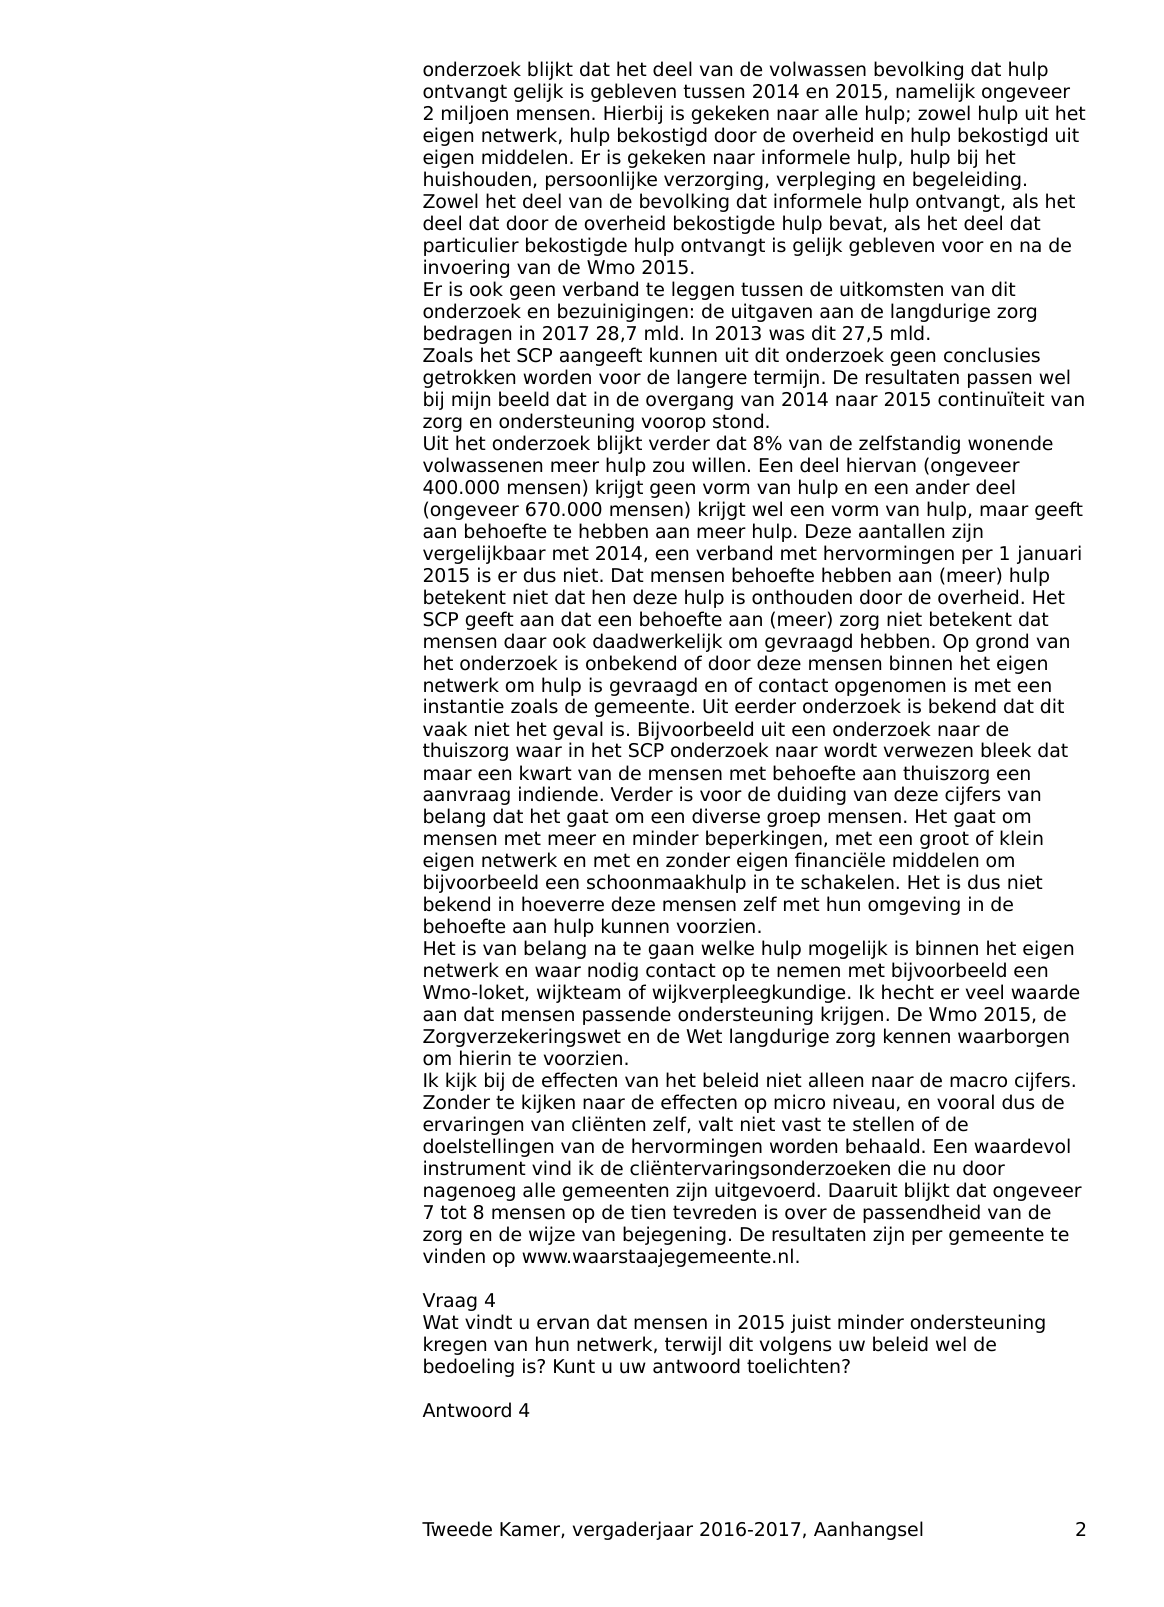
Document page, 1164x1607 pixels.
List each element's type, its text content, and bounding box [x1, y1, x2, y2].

text onderzoek blijkt dat het deel van de volwassen bevolking dat hulp ontvangt gelijk is gebleven tussen 2014 en 2015, namelijk ongeveer 2 miljoen mensen. Hierbij is gekeken naar alle hulp; zowel hulp uit het eigen netwerk, hulp bekostigd door de overheid en hulp bekostigd uit eigen middelen. Er is gekeken naar informele hulp, hulp bij het huishouden, persoonlijke verzorging, verpleging en begeleiding. Zowel het deel van de bevolking dat informele hulp ontvangt, als het deel dat door de overheid bekostigde hulp bevat, als het deel dat particulier bekostigde hulp ontvangt is gelijk gebleven voor en na de invoering van de Wmo 2015. [422, 59, 1087, 279]
text Antwoord 4 [422, 1400, 1087, 1422]
text Zoals het SCP aangeeft kunnen uit dit onderzoek geen conclusies getrokken worden voor de langere termijn. De resultaten passen wel bij mijn beeld dat in de overgang van 2014 naar 2015 continuïteit van zorg en ondersteuning voorop stond. [422, 345, 1087, 433]
text Wat vindt u ervan dat mensen in 2015 juist minder ondersteuning kregen van hun netwerk, terwijl dit volgens uw beleid wel de bedoeling is? Kunt u uw antwoord toelichten? [422, 1312, 1087, 1378]
text Uit het onderzoek blijkt verder dat 8% van de zelfstandig wonende volwassenen meer hulp zou willen. Een deel hiervan (ongeveer 400.000 mensen) krijgt geen vorm van hulp en een ander deel (ongeveer 670.000 mensen) krijgt wel een vorm van hulp, maar geeft aan behoefte te hebben aan meer hulp. Deze aantallen zijn vergelijkbaar met 2014, een verband met hervormingen per 1 januari 2015 is er dus niet. Dat mensen behoefte hebben aan (meer) hulp betekent niet dat hen deze hulp is onthouden door de overheid. Het SCP geeft aan dat een behoefte aan (meer) zorg niet betekent dat mensen daar ook daadwerkelijk om gevraagd hebben. Op grond van het onderzoek is onbekend of door deze mensen binnen het eigen netwerk om hulp is gevraagd en of contact opgenomen is met een instantie zoals de gemeente. Uit eerder onderzoek is bekend dat dit vaak niet het geval is. Bijvoorbeeld uit een onderzoek naar de thuiszorg waar in het SCP onderzoek naar wordt verwezen bleek dat maar een kwart van de mensen met behoefte aan thuiszorg een aanvraag indiende. Verder is voor de duiding van deze cijfers van belang dat het gaat om een diverse groep mensen. Het gaat om mensen met meer en minder beperkingen, met een groot of klein eigen netwerk en met en zonder eigen financiële middelen om bijvoorbeeld een schoonmaakhulp in te schakelen. Het is dus niet bekend in hoeverre deze mensen zelf met hun omgeving in de behoefte aan hulp kunnen voorzien. [422, 433, 1087, 938]
text Het is van belang na te gaan welke hulp mogelijk is binnen het eigen netwerk en waar nodig contact op te nemen met bijvoorbeeld een Wmo-loket, wijkteam of wijkverpleegkundige. Ik hecht er veel waarde aan dat mensen passende ondersteuning krijgen. De Wmo 2015, de Zorgverzekeringswet en de Wet langdurige zorg kennen waarborgen om hierin te voorzien. [422, 938, 1087, 1070]
text Vraag 4 [422, 1290, 1087, 1312]
text Ik kijk bij de effecten van het beleid niet alleen naar de macro cijfers. Zonder te kijken naar de effecten op micro niveau, en vooral dus de ervaringen van cliënten zelf, valt niet vast te stellen of de doelstellingen van de hervormingen worden behaald. Een waardevol instrument vind ik de cliëntervaringsonderzoeken die nu door nagenoeg alle gemeenten zijn uitgevoerd. Daaruit blijkt dat ongeveer 7 tot 8 mensen op de tien tevreden is over de passendheid van de zorg en de wijze van bejegening. De resultaten zijn per gemeente te vinden op www.waarstaajegemeente.nl. [422, 1070, 1087, 1268]
text Er is ook geen verband te leggen tussen de uitkomsten van dit onderzoek en bezuinigingen: de uitgaven aan de langdurige zorg bedragen in 2017 28,7 mld. In 2013 was dit 27,5 mld. [422, 279, 1087, 345]
